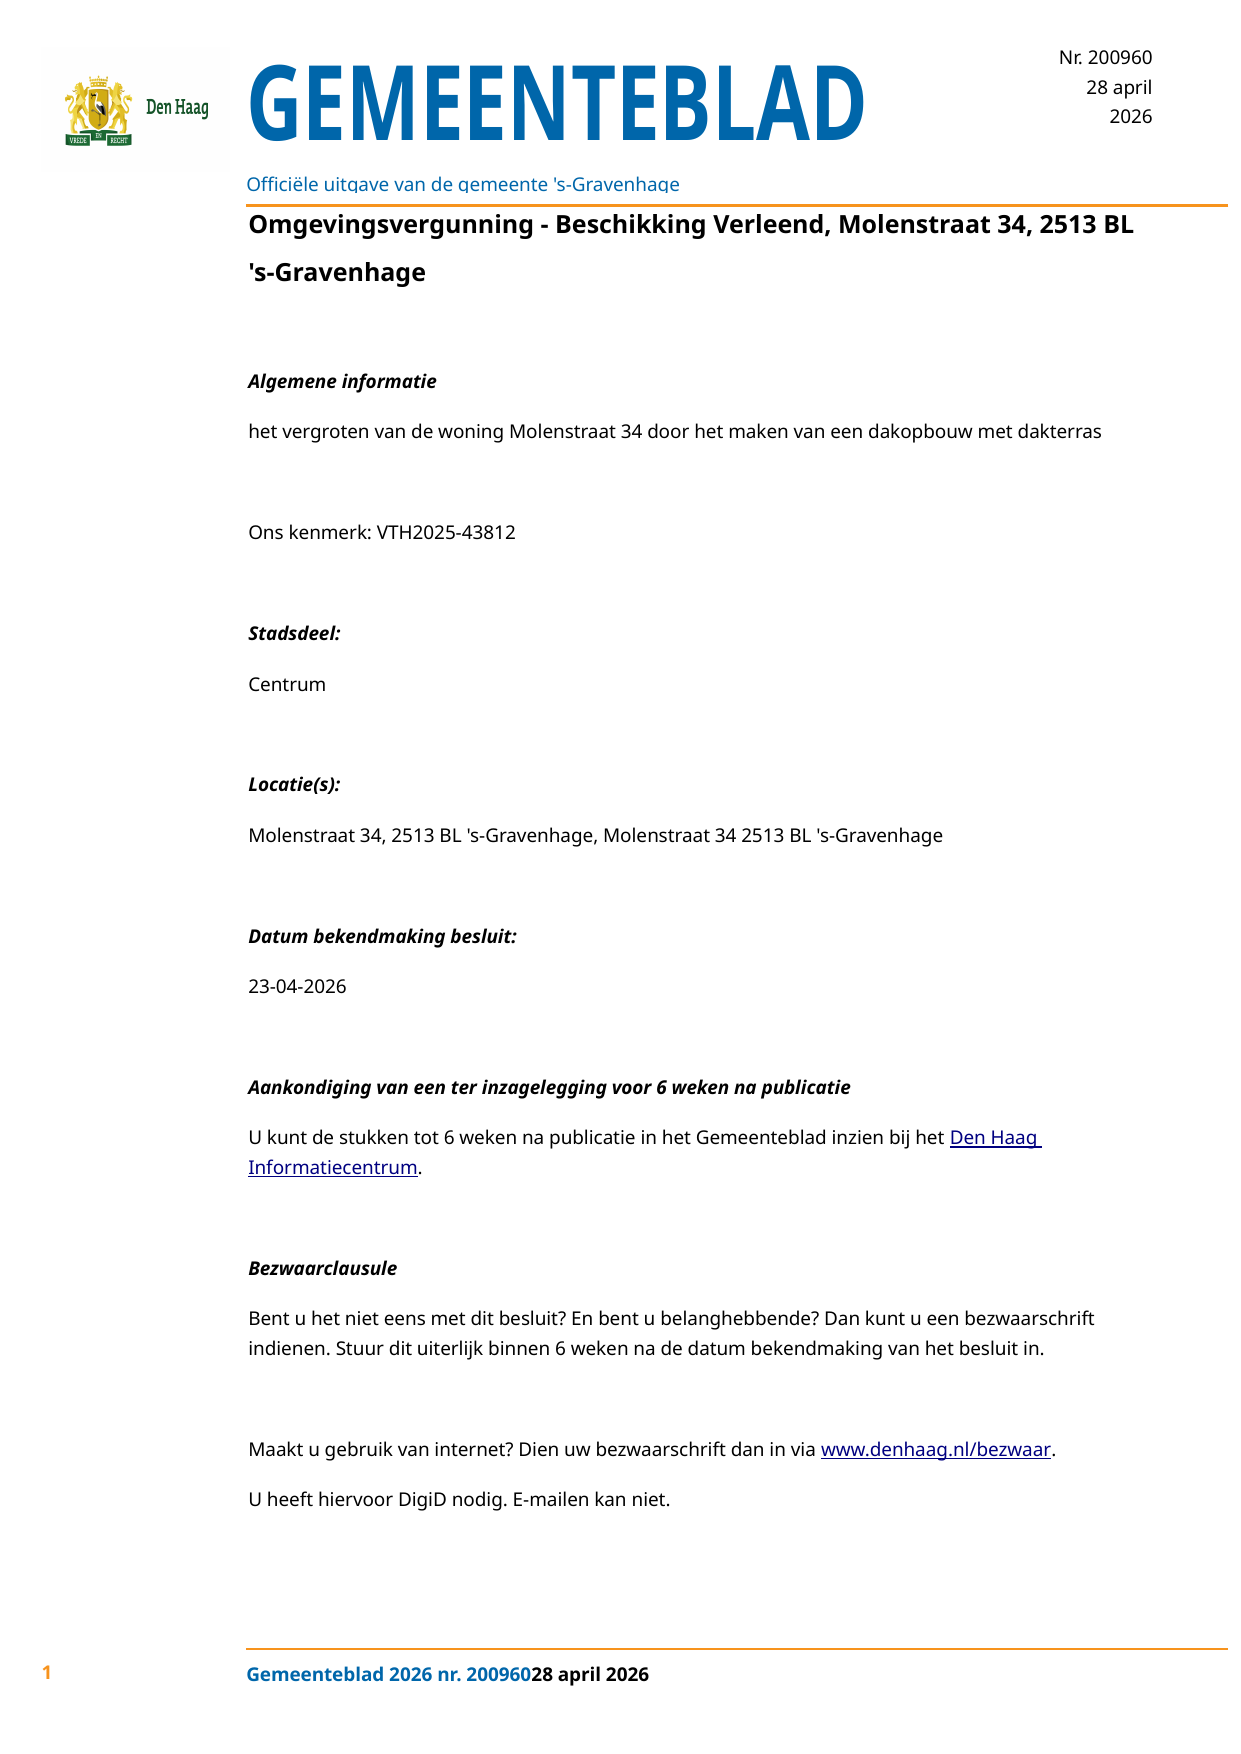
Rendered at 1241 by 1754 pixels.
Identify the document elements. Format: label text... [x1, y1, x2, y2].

picture [41, 47, 231, 172]
text U heeft hiervoor DigiD nodig. E-mailen kan niet. [248, 1486, 1152, 1512]
text 23-04-2026 [248, 973, 1152, 999]
text Datum bekendmaking besluit: [248, 923, 1152, 949]
text Locatie(s): [248, 772, 1152, 797]
text Bent u het niet eens met dit besluit? En bent u belanghebbende? Dan kunt u een bezwaarschrift indienen. Stuur dit uiterlijk binnen 6 weken na de datum bekendmaking van het besluit in. [248, 1305, 1152, 1361]
text U kunt de stukken tot 6 weken na publicatie in het Gemeenteblad inzien bij het Den Haag Informatiecentrum. [248, 1124, 1152, 1180]
text Bezwaarclausule [248, 1255, 1152, 1281]
text Molenstraat 34, 2513 BL 's-Gravenhage, Molenstraat 34 2513 BL 's-Gravenhage [248, 822, 1152, 848]
text Maakt u gebruik van internet? Dien uw bezwaarschrift dan in via www.denhaag.nl/bezwaar. [248, 1436, 1152, 1462]
text Ons kenmerk: VTH2025-43812 [248, 519, 1152, 545]
text Algemene informatie [248, 368, 1152, 394]
text Aankondiging van een ter inzagelegging voor 6 weken na publicatie [248, 1074, 1152, 1100]
text Stadsdeel: [248, 620, 1152, 646]
text Omgevingsvergunning - Beschikking Verleend, Molenstraat 34, 2513 BL 's-Gravenhage [248, 207, 1152, 288]
text het vergroten van de woning Molenstraat 34 door het maken van een dakopbouw met dakterras [248, 419, 1152, 444]
text Centrum [248, 671, 1152, 697]
